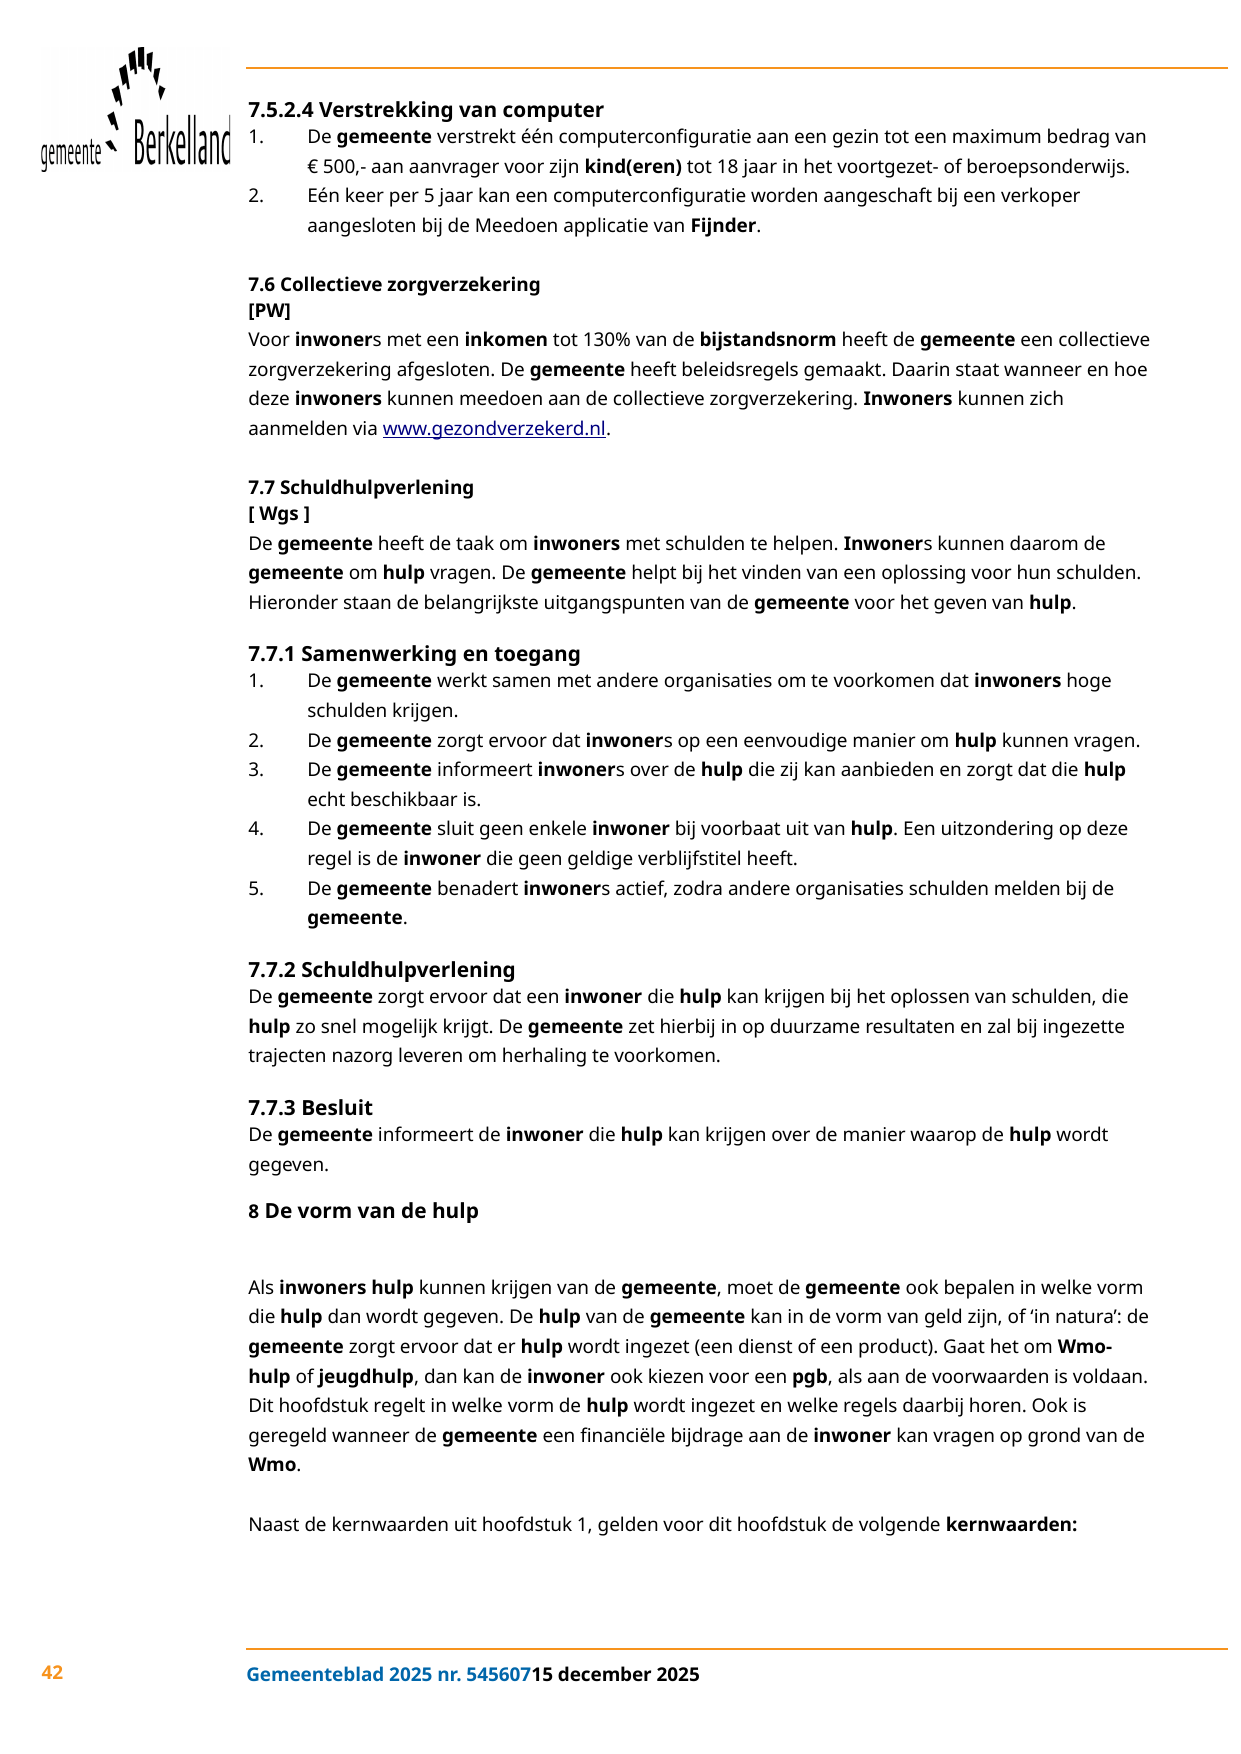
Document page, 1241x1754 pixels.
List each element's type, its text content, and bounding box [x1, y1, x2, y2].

text 8 De vorm van de hulp [248, 1196, 1152, 1225]
list De gemeente verstrekt één computerconfiguratie aan een gezin tot een maximum bedrag van € 500,- aan aanvrager voor zijn kind(eren) tot 18 jaar in het voortgezet- of beroepsonderwijs. [248, 123, 1152, 178]
list De gemeente sluit geen enkele inwoner bij voorbaat uit van hulp. Een uitzondering op deze regel is de inwoner die geen geldige verblijfstitel heeft. [248, 816, 1152, 871]
picture [41, 47, 231, 172]
list Eén keer per 5 jaar kan een computerconfiguratie worden aangeschaft bij een verkoper aangesloten bij de Meedoen applicatie van Fijnder. [248, 182, 1152, 238]
list De gemeente benadert inwoners actief, zodra andere organisaties schulden melden bij de gemeente. [248, 875, 1152, 930]
text [PW] [248, 297, 1152, 323]
text [ Wgs ] [248, 500, 1152, 526]
text 7.7 Schuldhulpverlening [248, 474, 1152, 500]
text De gemeente informeert de inwoner die hulp kan krijgen over de manier waarop de hulp wordt gegeven. [248, 1121, 1152, 1177]
text 7.6 Collectieve zorgverzekering [248, 271, 1152, 297]
text Voor inwoners met een inkomen tot 130% van de bijstandsnorm heeft de gemeente een collectieve zorgverzekering afgesloten. De gemeente heeft beleidsregels gemaakt. Daarin staat wanneer en hoe deze inwoners kunnen meedoen aan de collectieve zorgverzekering. Inwoners kunnen zich aanmelden via www.gezondverzekerd.nl. [248, 326, 1152, 441]
text Als inwoners hulp kunnen krijgen van de gemeente, moet de gemeente ook bepalen in welke vorm die hulp dan wordt gegeven. De hulp van de gemeente kan in de vorm van geld zijn, of ‘in natura’: de gemeente zorgt ervoor dat er hulp wordt ingezet (een dienst of een product). Gaat het om Wmo-hulp of jeugdhulp, dan kan de inwoner ook kiezen voor een pgb, als aan de voorwaarden is voldaan. Dit hoofdstuk regelt in welke vorm de hulp wordt ingezet en welke regels daarbij horen. Ook is geregeld wanneer de gemeente een financiële bijdrage aan de inwoner kan vragen op grond van de Wmo. [248, 1274, 1152, 1477]
text 7.7.3 Besluit [248, 1093, 1152, 1121]
list De gemeente zorgt ervoor dat inwoners op een eenvoudige manier om hulp kunnen vragen. [248, 727, 1152, 753]
text 7.5.2.4 Verstrekking van computer [248, 95, 1152, 123]
list De gemeente informeert inwoners over de hulp die zij kan aanbieden en zorgt dat die hulp echt beschikbaar is. [248, 756, 1152, 812]
text 7.7.1 Samenwerking en toegang [248, 639, 1152, 668]
text De gemeente zorgt ervoor dat een inwoner die hulp kan krijgen bij het oplossen van schulden, die hulp zo snel mogelijk krijgt. De gemeente zet hierbij in op duurzame resultaten en zal bij ingezette trajecten nazorg leveren om herhaling te voorkomen. [248, 983, 1152, 1068]
text 7.7.2 Schuldhulpverlening [248, 955, 1152, 983]
list De gemeente werkt samen met andere organisaties om te voorkomen dat inwoners hoge schulden krijgen. [248, 668, 1152, 723]
text De gemeente heeft de taak om inwoners met schulden te helpen. Inwoners kunnen daarom de gemeente om hulp vragen. De gemeente helpt bij het vinden van een oplossing voor hun schulden. Hieronder staan de belangrijkste uitgangspunten van de gemeente voor het geven van hulp. [248, 530, 1152, 614]
table_header Naast de kernwaarden uit hoofdstuk 1, gelden voor dit hoofdstuk de volgende kernwaarden: [248, 1511, 1152, 1537]
